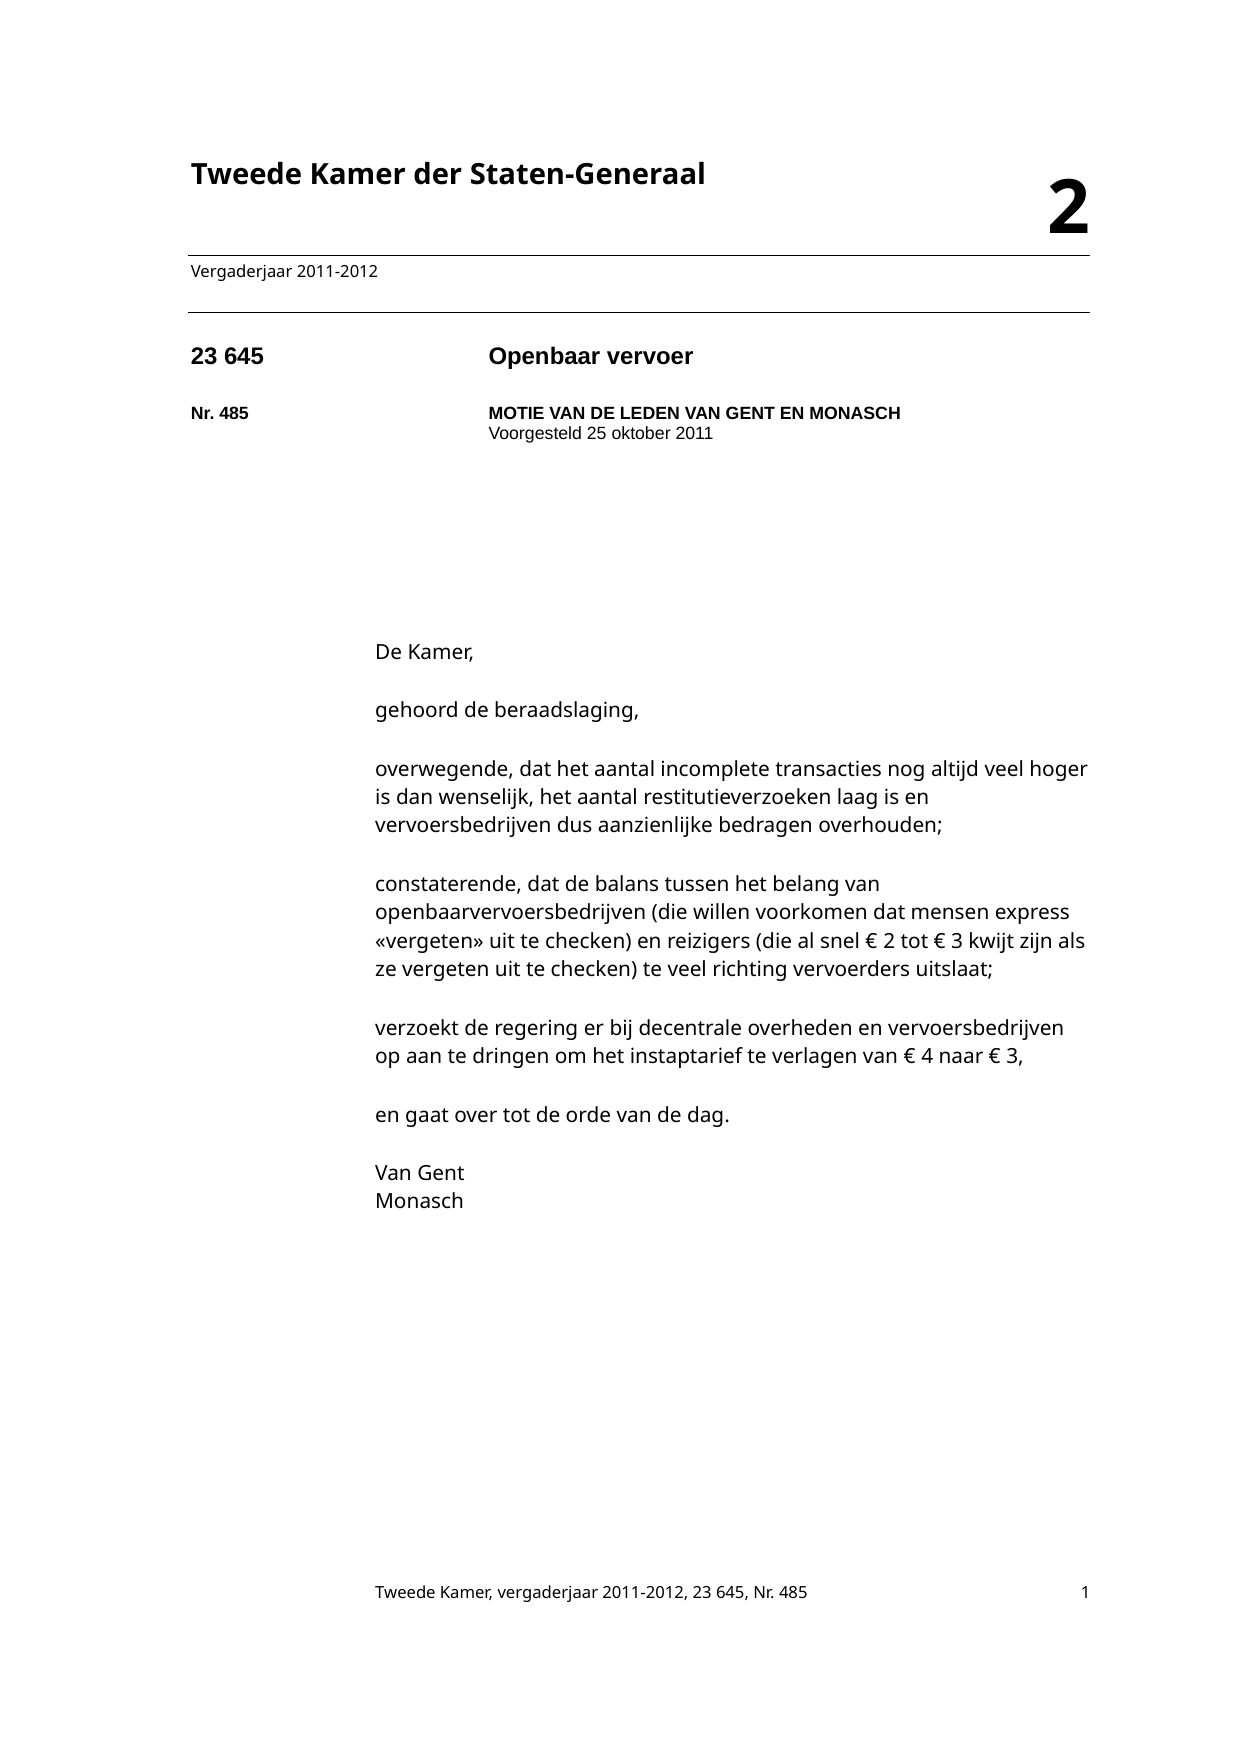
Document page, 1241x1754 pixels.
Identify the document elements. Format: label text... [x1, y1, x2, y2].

table_cell [485, 256, 1090, 312]
text en gaat over tot de orde van de dag. [375, 1100, 1090, 1128]
table_cell [485, 313, 1090, 339]
table_cell Vergaderjaar 2011-2012 [188, 256, 485, 312]
table_cell Openbaar vervoer [485, 339, 1090, 399]
text Monasch [375, 1187, 1090, 1215]
text verzoekt de regering er bij decentrale overheden en vervoersbedrijven op aan te dringen om het instaptarief te verlagen van € 4 naar € 3, [375, 1013, 1090, 1070]
text gehoord de beraadslaging, [375, 695, 1090, 724]
table_cell 23 645 [188, 339, 485, 399]
text overwegende, dat het aantal incomplete transacties nog altijd veel hoger is dan wenselijk, het aantal restitutieverzoeken laag is en vervoersbedrijven dus aanzienlijke bedragen overhouden; [375, 754, 1090, 839]
text Van Gent [375, 1158, 1090, 1187]
table_cell MOTIE VAN DE LEDEN VAN GENT EN MONASCH Voorgesteld 25 oktober 2011 [485, 399, 1090, 518]
text De Kamer, [375, 637, 1090, 665]
text constaterende, dat de balans tussen het belang van openbaarvervoersbedrijven (die willen voorkomen dat mensen express «vergeten» uit te checken) en reizigers (die al snel € 2 tot € 3 kwijt zijn als ze vergeten uit te checken) te veel richting vervoerders uitslaat; [375, 869, 1090, 983]
table_header Tweede Kamer der Staten-Generaal [188, 150, 909, 255]
table_cell Nr. 485 [188, 399, 485, 518]
table_header 2 [910, 150, 1090, 255]
table_cell [188, 313, 485, 339]
